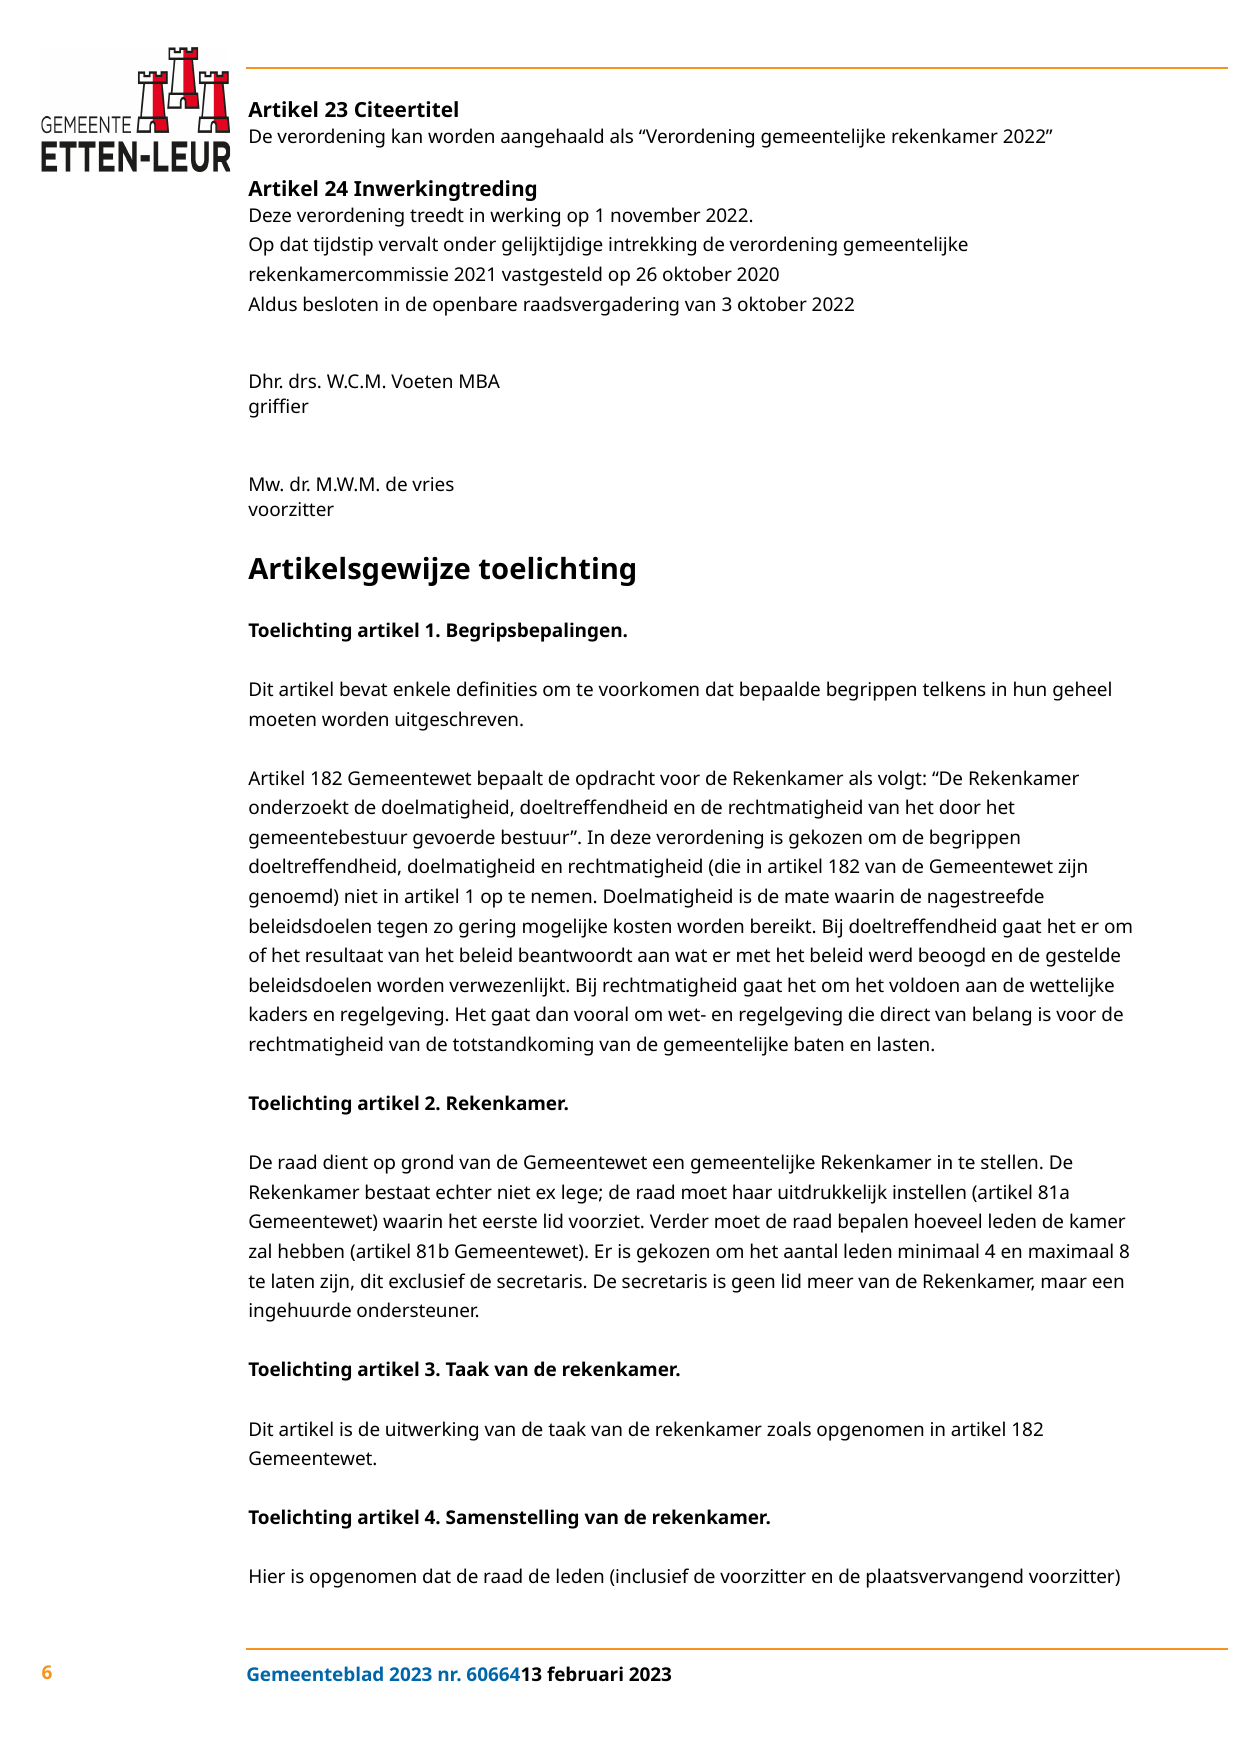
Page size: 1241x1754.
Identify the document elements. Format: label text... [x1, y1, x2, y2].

text griffier [248, 394, 1152, 419]
text Artikel 182 Gemeentewet bepaalt de opdracht voor de Rekenkamer als volgt: “De Rekenkamer onderzoekt de doelmatigheid, doeltreffendheid en de rechtmatigheid van het door het gemeentebestuur gevoerde bestuur”. In deze verordening is gekozen om de begrippen doeltreffendheid, doelmatigheid en rechtmatigheid (die in artikel 182 van de Gemeentewet zijn genoemd) niet in artikel 1 op te nemen. Doelmatigheid is de mate waarin de nagestreefde beleidsdoelen tegen zo gering mogelijke kosten worden bereikt. Bij doeltreffendheid gaat het er om of het resultaat van het beleid beantwoordt aan wat er met het beleid werd beoogd en de gestelde beleidsdoelen worden verwezenlijkt. Bij rechtmatigheid gaat het om het voldoen aan de wettelijke kaders en regelgeving. Het gaat dan vooral om wet- en regelgeving die direct van belang is voor de rechtmatigheid van de totstandkoming van de gemeentelijke baten en lasten. [248, 765, 1152, 1057]
text Artikel 24 Inwerkingtreding [248, 174, 1152, 202]
text De raad dient op grond van de Gemeentewet een gemeentelijke Rekenkamer in te stellen. De Rekenkamer bestaat echter niet ex lege; de raad moet haar uitdrukkelijk instellen (artikel 81a Gemeentewet) waarin het eerste lid voorziet. Verder moet de raad bepalen hoeveel leden de kamer zal hebben (artikel 81b Gemeentewet). Er is gekozen om het aantal leden minimaal 4 en maximaal 8 te laten zijn, dit exclusief de secretaris. De secretaris is geen lid meer van de Rekenkamer, maar een ingehuurde ondersteuner. [248, 1149, 1152, 1323]
text De verordening kan worden aangehaald als “Verordening gemeentelijke rekenkamer 2022” [248, 123, 1152, 149]
text Toelichting artikel 1. Begripsbepalingen. [248, 617, 1152, 643]
text Aldus besloten in de openbare raadsvergadering van 3 oktober 2022 [248, 291, 1152, 317]
text Toelichting artikel 4. Samenstelling van de rekenkamer. [248, 1504, 1152, 1530]
text Artikelsgewijze toelichting [248, 548, 1152, 588]
text voorzitter [248, 497, 1152, 522]
text Op dat tijdstip vervalt onder gelijktijdige intrekking de verordening gemeentelijke rekenkamercommissie 2021 vastgesteld op 26 oktober 2020 [248, 232, 1152, 287]
picture [41, 47, 231, 172]
text Dhr. drs. W.C.M. Voeten MBA [248, 368, 1152, 394]
text Toelichting artikel 3. Taak van de rekenkamer. [248, 1357, 1152, 1382]
text Deze verordening treedt in werking op 1 november 2022. [248, 202, 1152, 228]
text Toelichting artikel 2. Rekenkamer. [248, 1090, 1152, 1116]
text Artikel 23 Citeertitel [248, 95, 1152, 123]
text Hier is opgenomen dat de raad de leden (inclusief de voorzitter en de plaatsvervangend voorzitter) [248, 1564, 1152, 1589]
text Mw. dr. M.W.M. de vries [248, 471, 1152, 497]
text Dit artikel is de uitwerking van de taak van de rekenkamer zoals opgenomen in artikel 182 Gemeentewet. [248, 1416, 1152, 1471]
text Dit artikel bevat enkele definities om te voorkomen dat bepaalde begrippen telkens in hun geheel moeten worden uitgeschreven. [248, 676, 1152, 731]
